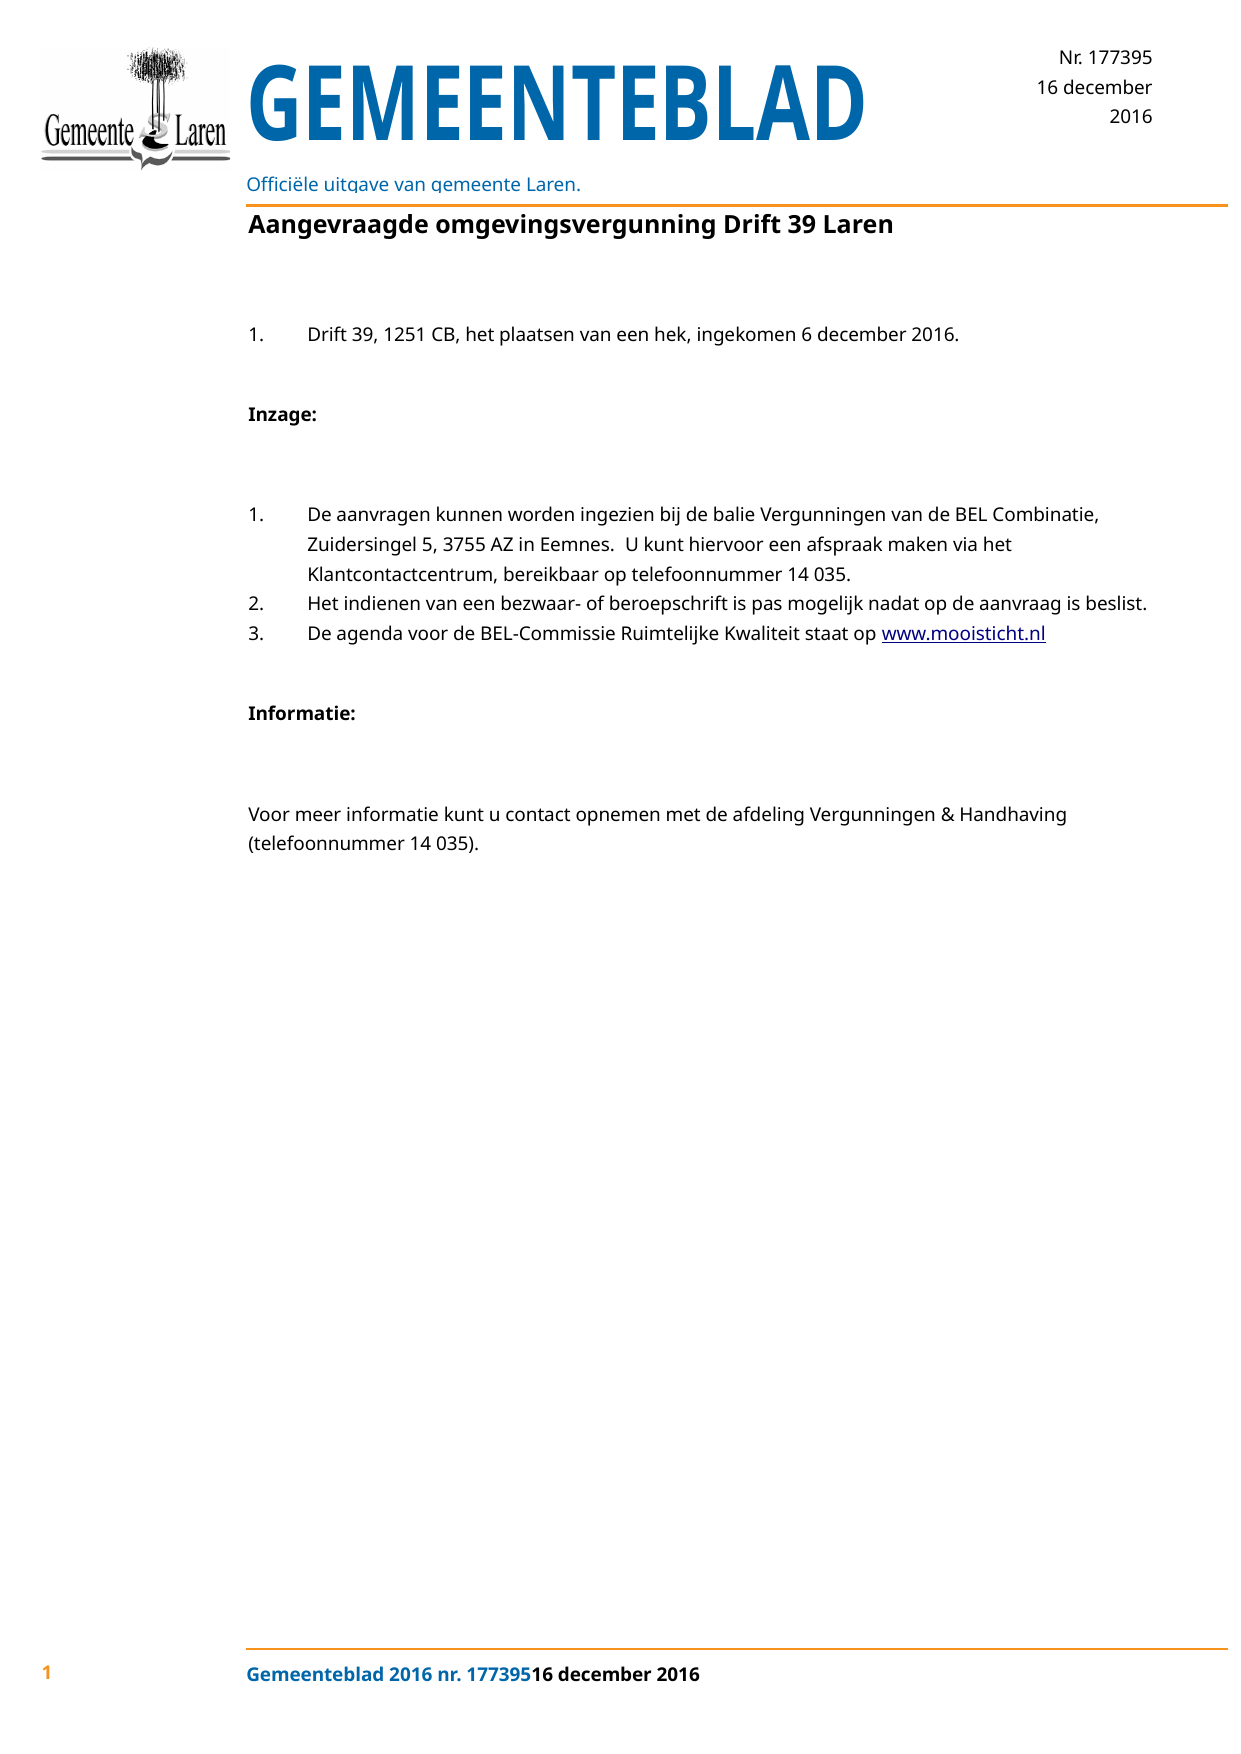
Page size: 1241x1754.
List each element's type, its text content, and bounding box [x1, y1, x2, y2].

list Het indienen van een bezwaar- of beroepschrift is pas mogelijk nadat op de aanvraag is beslist. [248, 590, 1152, 616]
text Voor meer informatie kunt u contact opnemen met de afdeling Vergunningen & Handhaving (telefoonnummer 14 035). [248, 801, 1152, 856]
text Informatie: [248, 700, 1152, 726]
picture [41, 47, 231, 172]
text Aangevraagde omgevingsvergunning Drift 39 Laren [248, 207, 1152, 241]
list De aanvragen kunnen worden ingezien bij de balie Vergunningen van de BEL Combinatie, Zuidersingel 5, 3755 AZ in Eemnes. U kunt hiervoor een afspraak maken via het Klantcontactcentrum, bereikbaar op telefoonnummer 14 035. [248, 502, 1152, 586]
list Drift 39, 1251 CB, het plaatsen van een hek, ingekomen 6 december 2016. [248, 321, 1152, 346]
text Inzage: [248, 401, 1152, 426]
list De agenda voor de BEL-Commissie Ruimtelijke Kwaliteit staat op www.mooisticht.nl [248, 620, 1152, 646]
